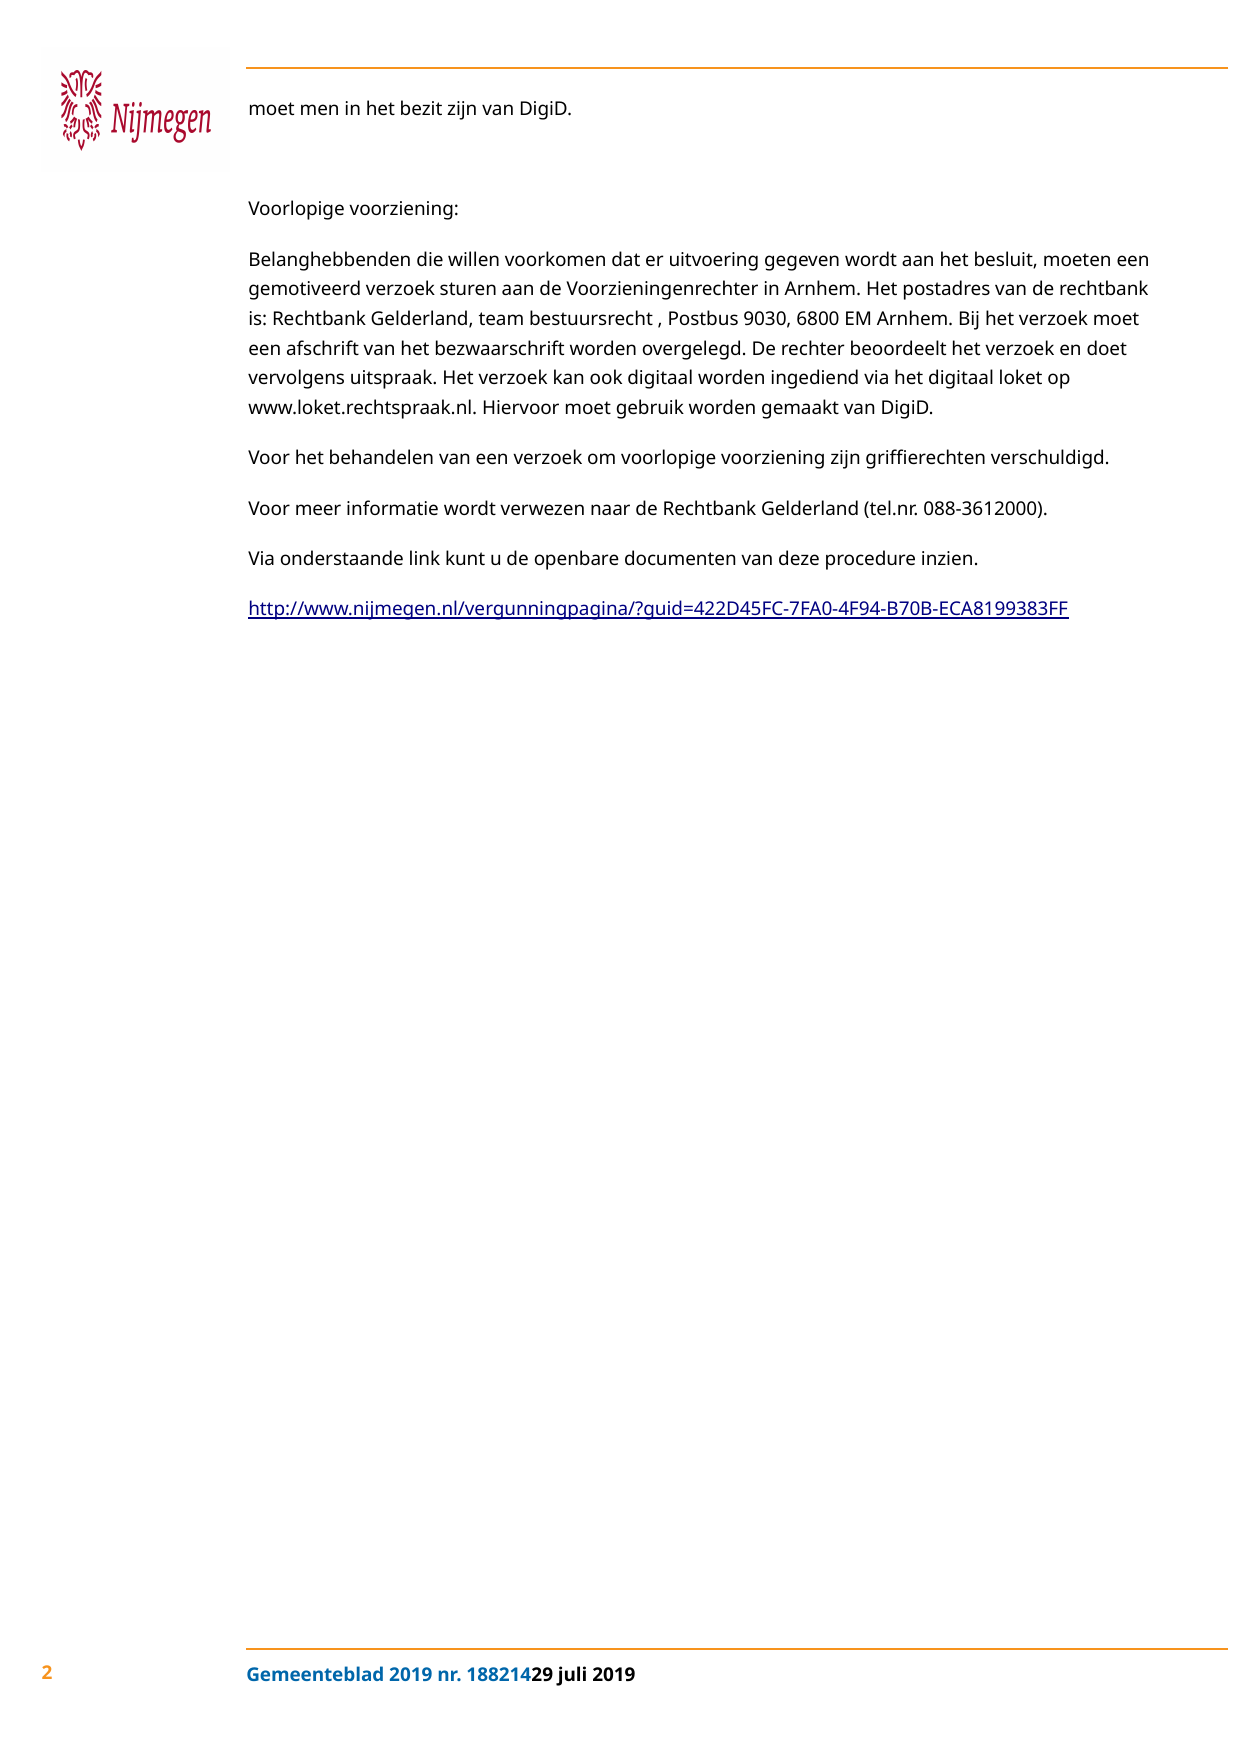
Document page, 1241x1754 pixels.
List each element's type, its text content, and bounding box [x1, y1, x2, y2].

text Voor het behandelen van een verzoek om voorlopige voorziening zijn griffierechten verschuldigd. [248, 444, 1152, 470]
text Voorlopige voorziening: [248, 196, 1152, 221]
text Voor meer informatie wordt verwezen naar de Rechtbank Gelderland (tel.nr. 088-3612000). [248, 495, 1152, 521]
picture [41, 47, 231, 172]
text Via onderstaande link kunt u de openbare documenten van deze procedure inzien. [248, 545, 1152, 571]
text http://www.nijmegen.nl/vergunningpagina/?guid=422D45FC-7FA0-4F94-B70B-ECA8199383FF [248, 596, 1152, 621]
text moet men in het bezit zijn van DigiD. [248, 95, 1152, 121]
text Belanghebbenden die willen voorkomen dat er uitvoering gegeven wordt aan het besluit, moeten een gemotiveerd verzoek sturen aan de Voorzieningenrechter in Arnhem. Het postadres van de rechtbank is: Rechtbank Gelderland, team bestuursrecht , Postbus 9030, 6800 EM Arnhem. Bij het verzoek moet een afschrift van het bezwaarschrift worden overgelegd. De rechter beoordeelt het verzoek en doet vervolgens uitspraak. Het verzoek kan ook digitaal worden ingediend via het digitaal loket op www.loket.rechtspraak.nl. Hiervoor moet gebruik worden gemaakt van DigiD. [248, 246, 1152, 420]
